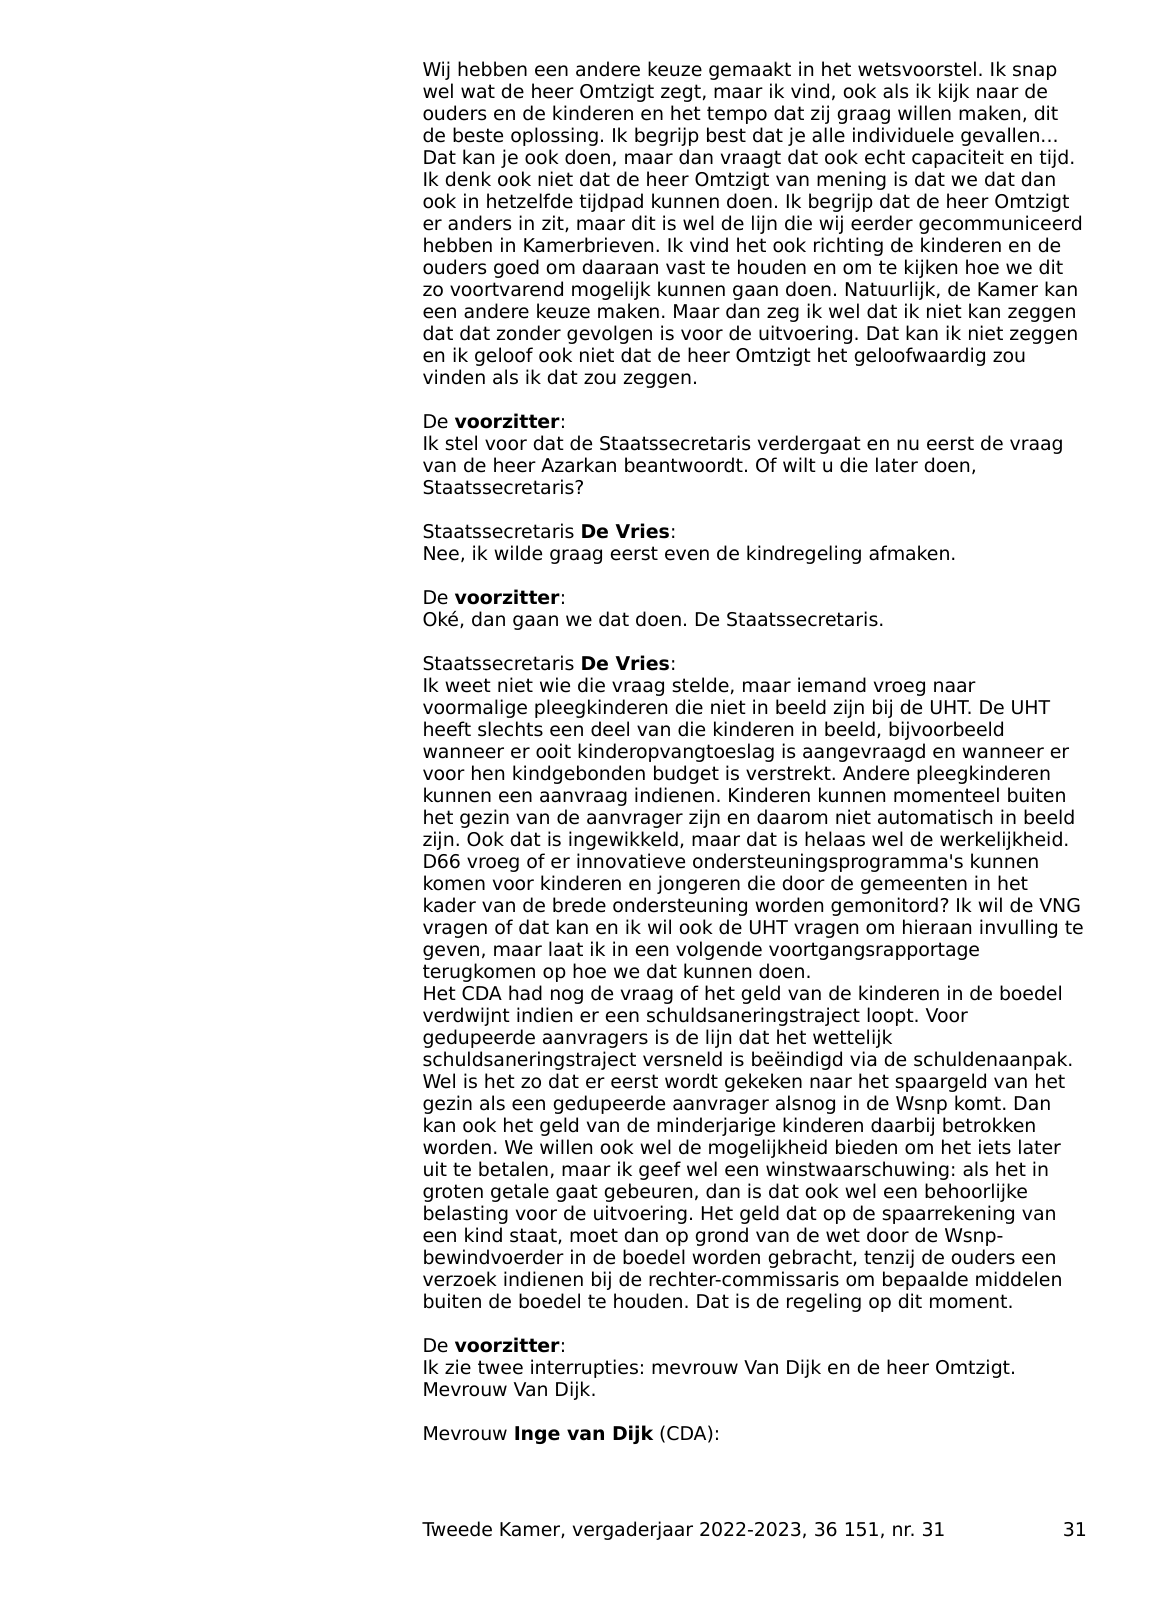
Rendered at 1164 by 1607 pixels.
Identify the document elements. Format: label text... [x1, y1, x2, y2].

text De voorzitter: [422, 1335, 1087, 1357]
text Wij hebben een andere keuze gemaakt in het wetsvoorstel. Ik snap wel wat de heer Omtzigt zegt, maar ik vind, ook als ik kijk naar de ouders en de kinderen en het tempo dat zij graag willen maken, dit de beste oplossing. Ik begrijp best dat je alle individuele gevallen... Dat kan je ook doen, maar dan vraagt dat ook echt capaciteit en tijd. Ik denk ook niet dat de heer Omtzigt van mening is dat we dat dan ook in hetzelfde tijdpad kunnen doen. Ik begrijp dat de heer Omtzigt er anders in zit, maar dit is wel de lijn die wij eerder gecommuniceerd hebben in Kamerbrieven. Ik vind het ook richting de kinderen en de ouders goed om daaraan vast te houden en om te kijken hoe we dit zo voortvarend mogelijk kunnen gaan doen. Natuurlijk, de Kamer kan een andere keuze maken. Maar dan zeg ik wel dat ik niet kan zeggen dat dat zonder gevolgen is voor de uitvoering. Dat kan ik niet zeggen en ik geloof ook niet dat de heer Omtzigt het geloofwaardig zou vinden als ik dat zou zeggen. [422, 59, 1087, 389]
text Staatssecretaris De Vries: [422, 653, 1087, 675]
text Nee, ik wilde graag eerst even de kindregeling afmaken. [422, 543, 1087, 565]
text Het CDA had nog de vraag of het geld van de kinderen in de boedel verdwijnt indien er een schuldsaneringstraject loopt. Voor gedupeerde aanvragers is de lijn dat het wettelijk schuldsaneringstraject versneld is beëindigd via de schuldenaanpak. Wel is het zo dat er eerst wordt gekeken naar het spaargeld van het gezin als een gedupeerde aanvrager alsnog in de Wsnp komt. Dan kan ook het geld van de minderjarige kinderen daarbij betrokken worden. We willen ook wel de mogelijkheid bieden om het iets later uit te betalen, maar ik geef wel een winstwaarschuwing: als het in groten getale gaat gebeuren, dan is dat ook wel een behoorlijke belasting voor de uitvoering. Het geld dat op de spaarrekening van een kind staat, moet dan op grond van de wet door de Wsnp-bewindvoerder in de boedel worden gebracht, tenzij de ouders een verzoek indienen bij de rechter-commissaris om bepaalde middelen buiten de boedel te houden. Dat is de regeling op dit moment. [422, 983, 1087, 1313]
text De voorzitter: [422, 411, 1087, 433]
text Staatssecretaris De Vries: [422, 521, 1087, 543]
text Oké, dan gaan we dat doen. De Staatssecretaris. [422, 609, 1087, 631]
text D66 vroeg of er innovatieve ondersteuningsprogramma's kunnen komen voor kinderen en jongeren die door de gemeenten in het kader van de brede ondersteuning worden gemonitord? Ik wil de VNG vragen of dat kan en ik wil ook de UHT vragen om hieraan invulling te geven, maar laat ik in een volgende voortgangsrapportage terugkomen op hoe we dat kunnen doen. [422, 851, 1087, 983]
text De voorzitter: [422, 587, 1087, 609]
text Ik stel voor dat de Staatssecretaris verdergaat en nu eerst de vraag van de heer Azarkan beantwoordt. Of wilt u die later doen, Staatssecretaris? [422, 433, 1087, 499]
text Ik zie twee interrupties: mevrouw Van Dijk en de heer Omtzigt. Mevrouw Van Dijk. [422, 1357, 1087, 1401]
text Ik weet niet wie die vraag stelde, maar iemand vroeg naar voormalige pleegkinderen die niet in beeld zijn bij de UHT. De UHT heeft slechts een deel van die kinderen in beeld, bijvoorbeeld wanneer er ooit kinderopvangtoeslag is aangevraagd en wanneer er voor hen kindgebonden budget is verstrekt. Andere pleegkinderen kunnen een aanvraag indienen. Kinderen kunnen momenteel buiten het gezin van de aanvrager zijn en daarom niet automatisch in beeld zijn. Ook dat is ingewikkeld, maar dat is helaas wel de werkelijkheid. [422, 675, 1087, 851]
text Mevrouw Inge van Dijk (CDA): [422, 1423, 1087, 1445]
